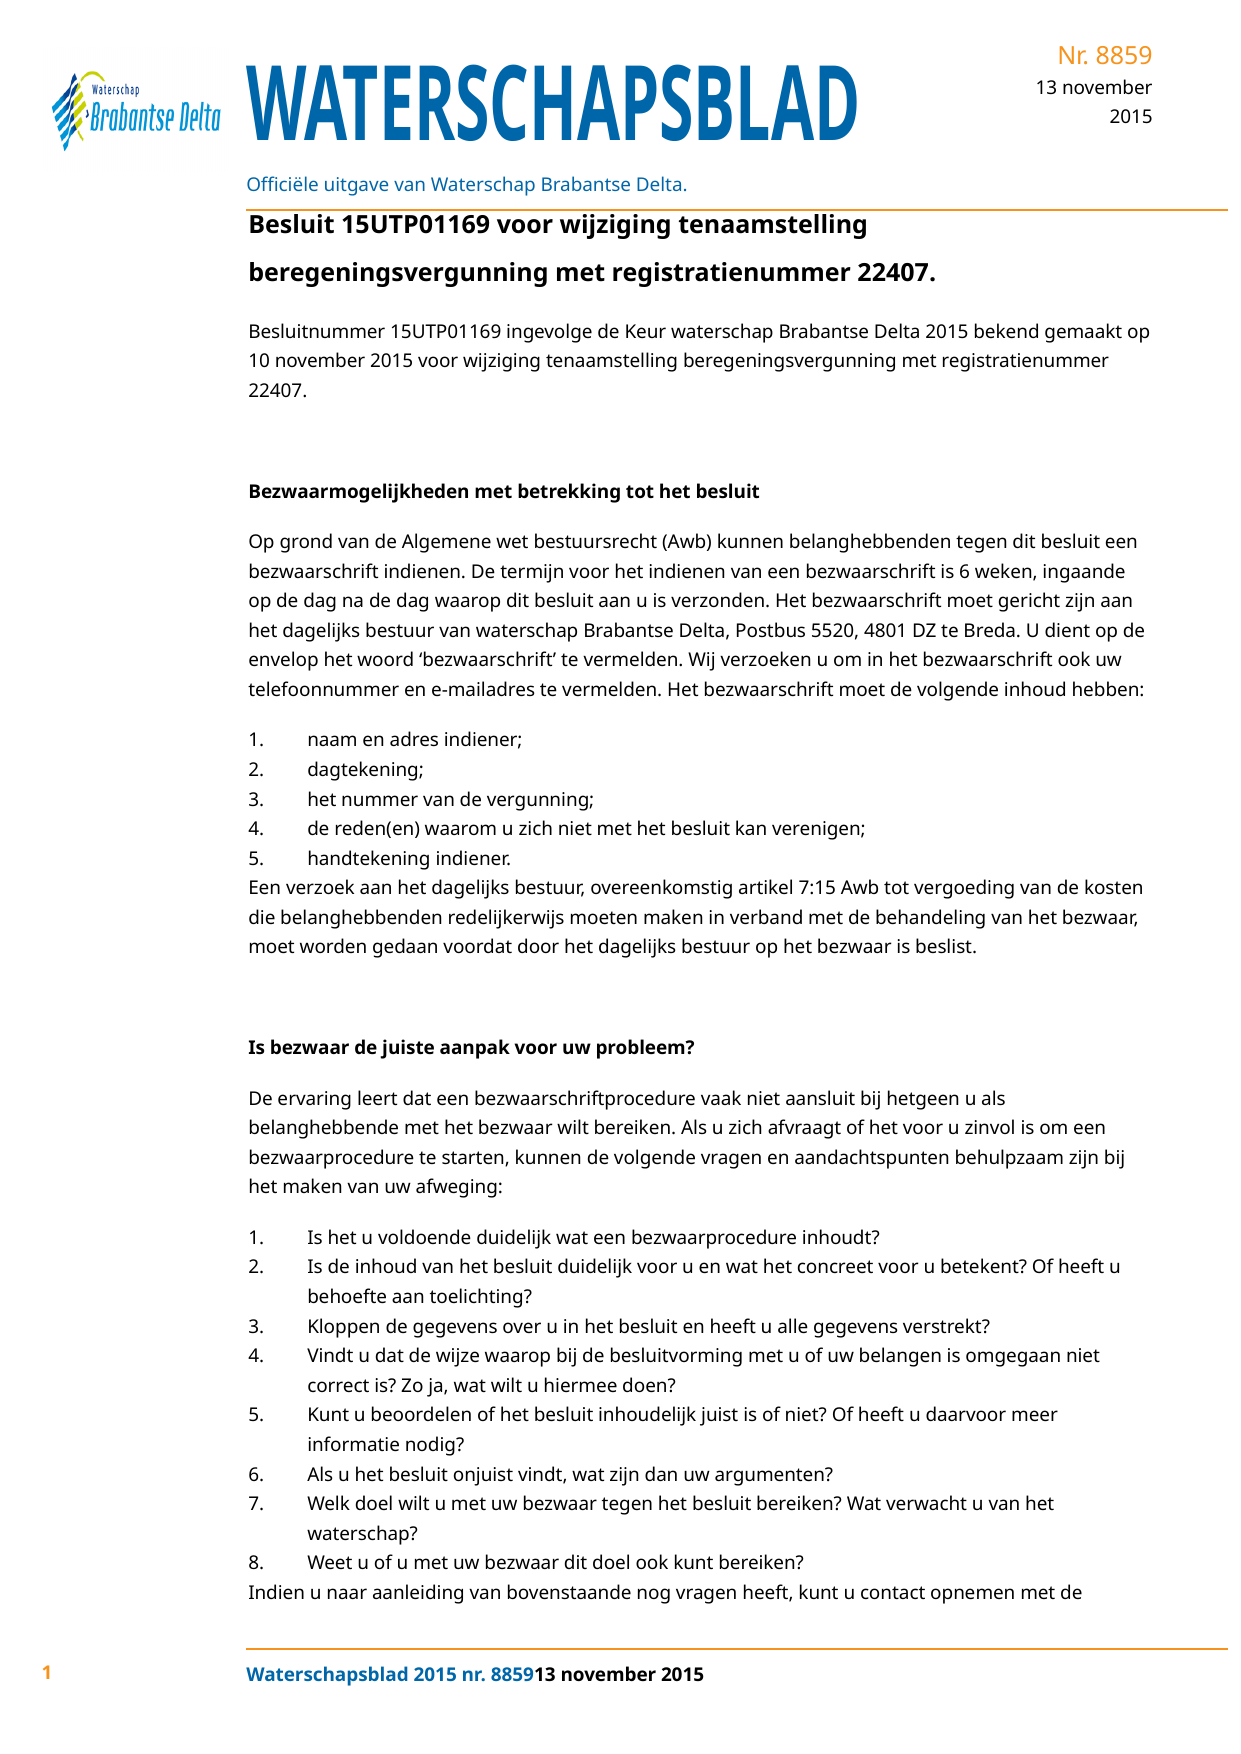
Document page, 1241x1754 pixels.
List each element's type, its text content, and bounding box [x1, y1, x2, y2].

list de reden(en) waarom u zich niet met het besluit kan verenigen; [248, 815, 1152, 841]
text Een verzoek aan het dagelijks bestuur, overeenkomstig artikel 7:15 Awb tot vergoeding van de kosten die belanghebbenden redelijkerwijs moeten maken in verband met de behandeling van het bezwaar, moet worden gedaan voordat door het dagelijks bestuur op het bezwaar is beslist. [248, 874, 1152, 959]
text Bezwaarmogelijkheden met betrekking tot het besluit [248, 478, 1152, 504]
list Kunt u beoordelen of het besluit inhoudelijk juist is of niet? Of heeft u daarvoor meer informatie nodig? [248, 1402, 1152, 1457]
picture [41, 47, 231, 172]
list dagtekening; [248, 756, 1152, 782]
text Op grond van de Algemene wet bestuursrecht (Awb) kunnen belanghebbenden tegen dit besluit een bezwaarschrift indienen. De termijn voor het indienen van een bezwaarschrift is 6 weken, ingaande op de dag na de dag waarop dit besluit aan u is verzonden. Het bezwaarschrift moet gericht zijn aan het dagelijks bestuur van waterschap Brabantse Delta, Postbus 5520, 4801 DZ te Breda. U dient op de envelop het woord ‘bezwaarschrift’ te vermelden. Wij verzoeken u om in het bezwaarschrift ook uw telefoonnummer en e‑mailadres te vermelden. Het bezwaarschrift moet de volgende inhoud hebben: [248, 528, 1152, 702]
list Vindt u dat de wijze waarop bij de besluitvorming met u of uw belangen is omgegaan niet correct is? Zo ja, wat wilt u hiermee doen? [248, 1342, 1152, 1398]
text Indien u naar aanleiding van bovenstaande nog vragen heeft, kunt u contact opnemen met de [248, 1579, 1152, 1605]
list Is de inhoud van het besluit duidelijk voor u en wat het concreet voor u betekent? Of heeft u behoefte aan toelichting? [248, 1254, 1152, 1309]
text Besluitnummer 15UTP01169 ingevolge de Keur waterschap Brabantse Delta 2015 bekend gemaakt op 10 november 2015 voor wijziging tenaamstelling beregeningsvergunning met registratienummer 22407. [248, 318, 1152, 403]
list het nummer van de vergunning; [248, 786, 1152, 812]
list Is het u voldoende duidelijk wat een bezwaarprocedure inhoudt? [248, 1224, 1152, 1250]
list Welk doel wilt u met uw bezwaar tegen het besluit bereiken? Wat verwacht u van het waterschap? [248, 1490, 1152, 1546]
list Kloppen de gegevens over u in het besluit en heeft u alle gegevens verstrekt? [248, 1313, 1152, 1339]
text Besluit 15UTP01169 voor wijziging tenaamstelling beregeningsvergunning met registratienummer 22407. [248, 211, 1152, 288]
list Weet u of u met uw bezwaar dit doel ook kunt bereiken? [248, 1549, 1152, 1575]
list handtekening indiener. [248, 845, 1152, 871]
list naam en adres indiener; [248, 727, 1152, 752]
list Als u het besluit onjuist vindt, wat zijn dan uw argumenten? [248, 1461, 1152, 1487]
text De ervaring leert dat een bezwaarschriftprocedure vaak niet aansluit bij hetgeen u als belanghebbende met het bezwaar wilt bereiken. Als u zich afvraagt of het voor u zinvol is om een bezwaarprocedure te starten, kunnen de volgende vragen en aandachtspunten behulpzaam zijn bij het maken van uw afweging: [248, 1085, 1152, 1199]
text Is bezwaar de juiste aanpak voor uw probleem? [248, 1034, 1152, 1060]
